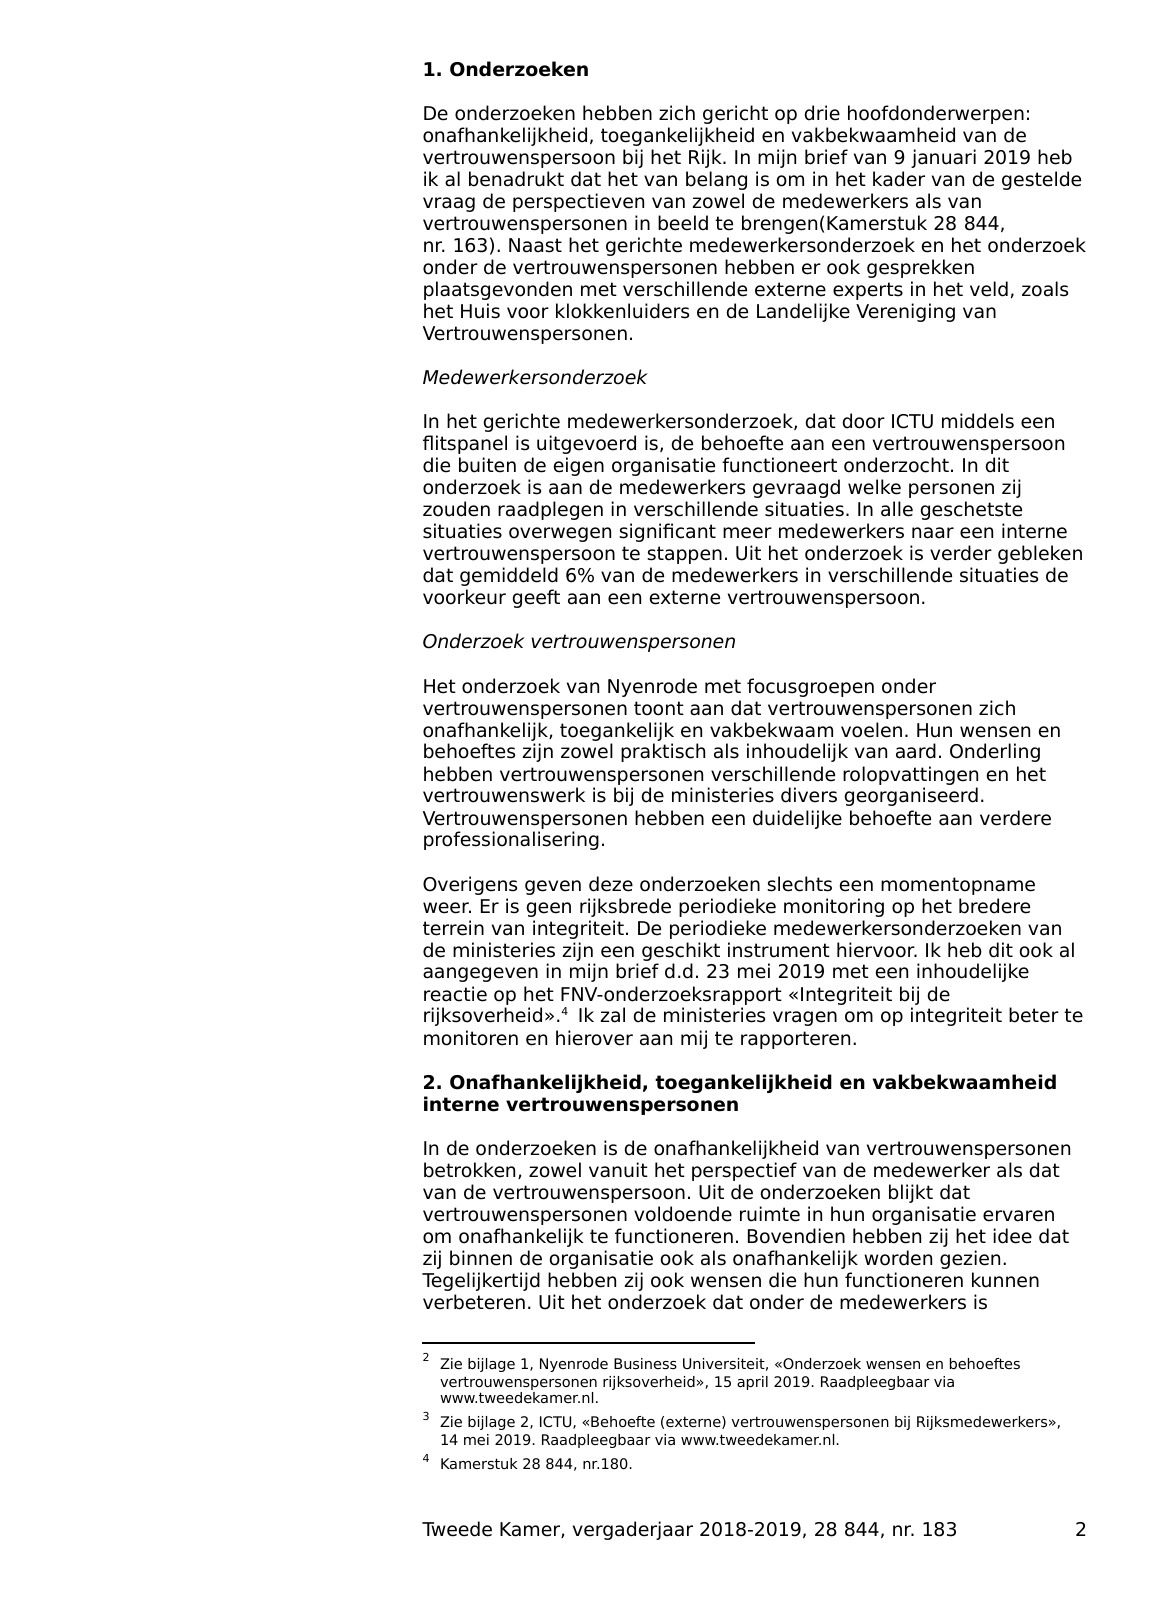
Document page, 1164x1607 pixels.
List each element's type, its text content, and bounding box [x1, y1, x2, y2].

text De onderzoeken hebben zich gericht op drie hoofdonderwerpen: onafhankelijkheid, toegankelijkheid en vakbekwaamheid van de vertrouwenspersoon bij het Rijk. In mijn brief van 9 januari 2019 heb ik al benadrukt dat het van belang is om in het kader van de gestelde vraag de perspectieven van zowel de medewerkers als van vertrouwenspersonen in beeld te brengen(Kamerstuk 28 844, nr. 163). Naast het gerichte medewerkersonderzoek en het onderzoek onder de vertrouwenspersonen hebben er ook gesprekken plaatsgevonden met verschillende externe experts in het veld, zoals het Huis voor klokkenluiders en de Landelijke Vereniging van Vertrouwenspersonen. [422, 103, 1087, 345]
text Zie bijlage 2, ICTU, «Behoefte (externe) vertrouwenspersonen bij Rijksmedewerkers», 14 mei 2019. Raadpleegbaar via www.tweedekamer.nl. [422, 1410, 1087, 1449]
subtitle 2. Onafhankelijkheid, toegankelijkheid en vakbekwaamheid interne vertrouwenspersonen [422, 1072, 1087, 1116]
text Kamerstuk 28 844, nr.180. [422, 1452, 1087, 1474]
text Zie bijlage 1, Nyenrode Business Universiteit, «Onderzoek wensen en behoeftes vertrouwenspersonen rijksoverheid», 15 april 2019. Raadpleegbaar via www.tweedekamer.nl. [422, 1352, 1087, 1407]
subtitle Onderzoek vertrouwenspersonen [422, 631, 1087, 653]
subtitle 1. Onderzoeken [422, 59, 1087, 81]
text In de onderzoeken is de onafhankelijkheid van vertrouwenspersonen betrokken, zowel vanuit het perspectief van de medewerker als dat van de vertrouwenspersoon. Uit de onderzoeken blijkt dat vertrouwenspersonen voldoende ruimte in hun organisatie ervaren om onafhankelijk te functioneren. Bovendien hebben zij het idee dat zij binnen de organisatie ook als onafhankelijk worden gezien. Tegelijkertijd hebben zij ook wensen die hun functioneren kunnen verbeteren. Uit het onderzoek dat onder de medewerkers is [422, 1138, 1087, 1313]
text Overigens geven deze onderzoeken slechts een momentopname weer. Er is geen rijksbrede periodieke monitoring op het bredere terrein van integriteit. De periodieke medewerkersonderzoeken van de ministeries zijn een geschikt instrument hiervoor. Ik heb dit ook al aangegeven in mijn brief d.d. 23 mei 2019 met een inhoudelijke reactie op het FNV-onderzoeksrapport «Integriteit bij de rijksoverheid». Ik zal de ministeries vragen om op integriteit beter te monitoren en hierover aan mij te rapporteren. [422, 873, 1087, 1049]
text In het gerichte medewerkersonderzoek, dat door ICTU middels een flitspanel is uitgevoerd is, de behoefte aan een vertrouwenspersoon die buiten de eigen organisatie functioneert onderzocht. In dit onderzoek is aan de medewerkers gevraagd welke personen zij zouden raadplegen in verschillende situaties. In alle geschetste situaties overwegen significant meer medewerkers naar een interne vertrouwenspersoon te stappen. Uit het onderzoek is verder gebleken dat gemiddeld 6% van de medewerkers in verschillende situaties de voorkeur geeft aan een externe vertrouwenspersoon. [422, 411, 1087, 609]
subtitle Medewerkersonderzoek [422, 367, 1087, 389]
text Het onderzoek van Nyenrode met focusgroepen onder vertrouwenspersonen toont aan dat vertrouwenspersonen zich onafhankelijk, toegankelijk en vakbekwaam voelen. Hun wensen en behoeftes zijn zowel praktisch als inhoudelijk van aard. Onderling hebben vertrouwenspersonen verschillende rolopvattingen en het vertrouwenswerk is bij de ministeries divers georganiseerd. Vertrouwenspersonen hebben een duidelijke behoefte aan verdere professionalisering. [422, 676, 1087, 851]
